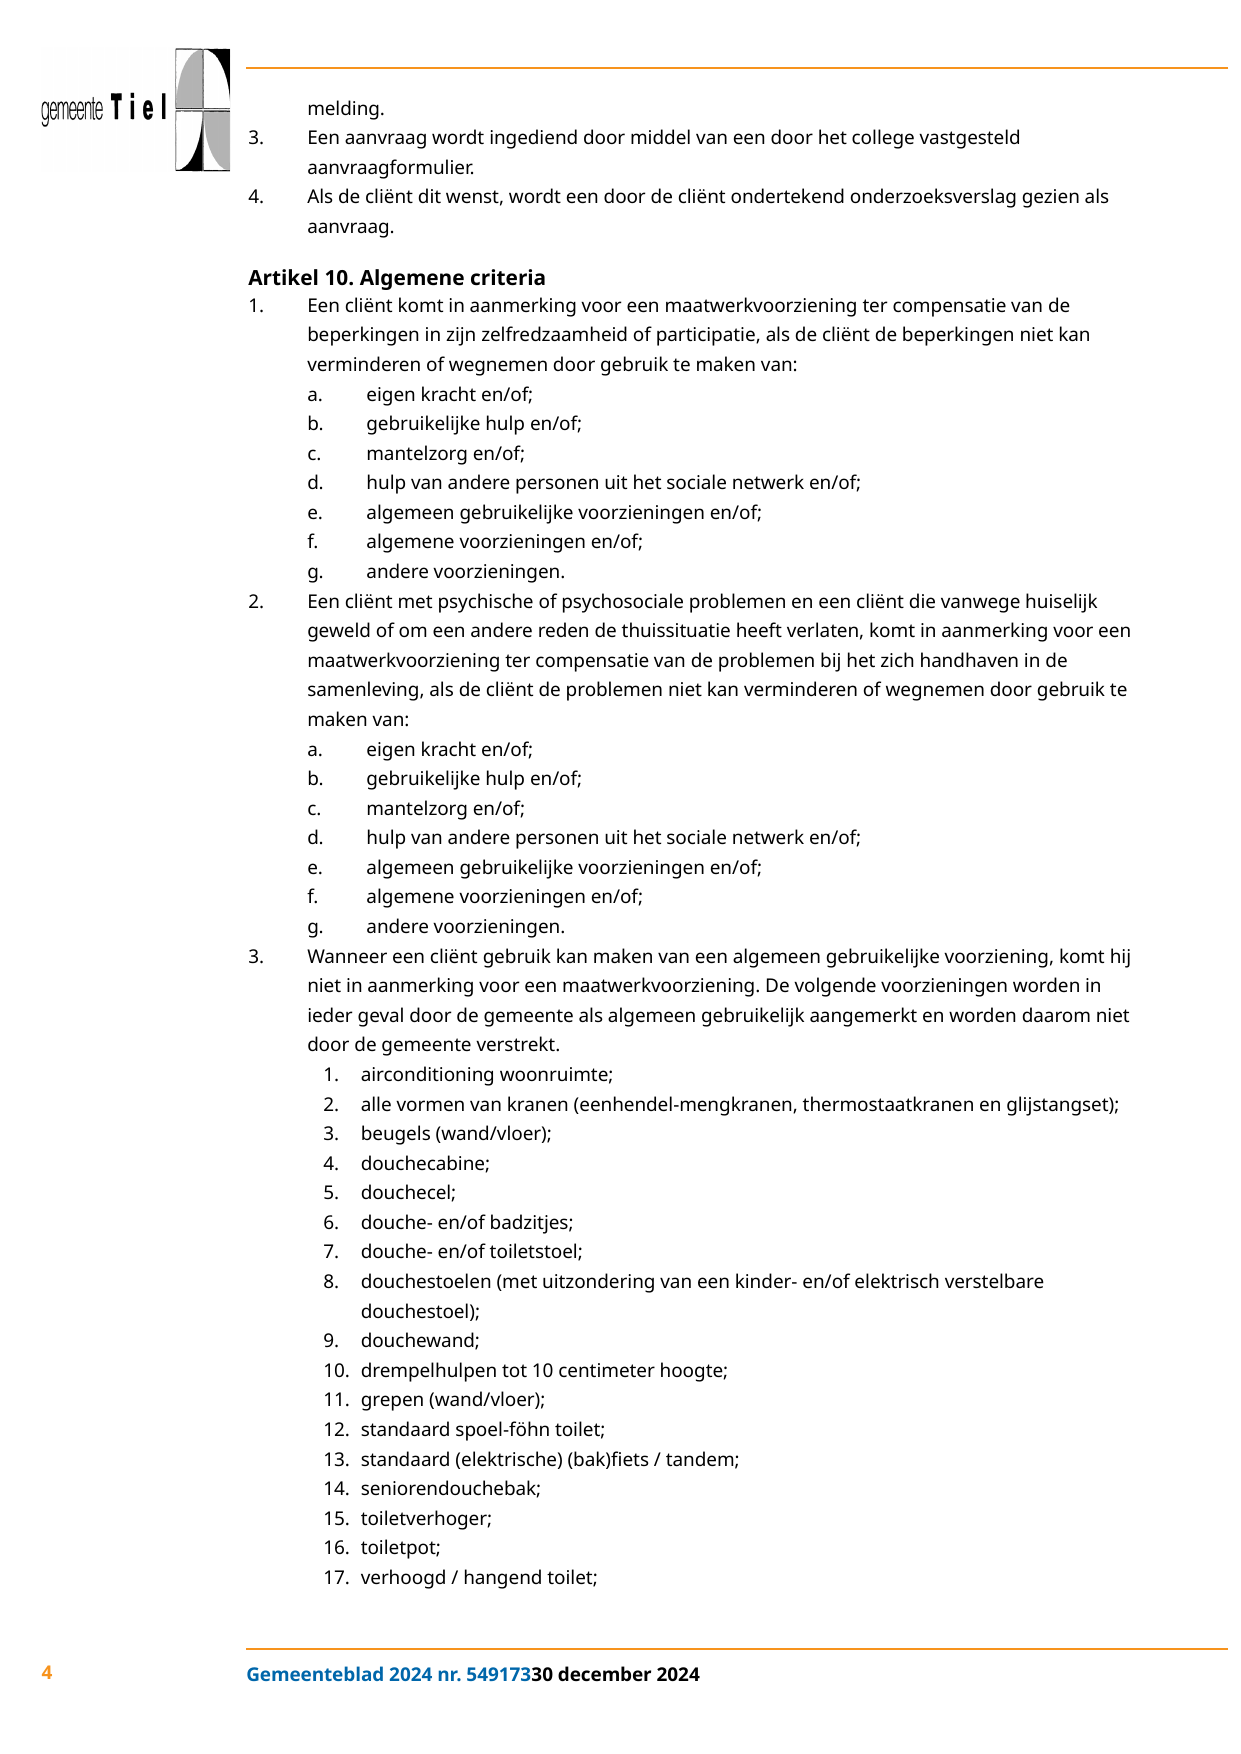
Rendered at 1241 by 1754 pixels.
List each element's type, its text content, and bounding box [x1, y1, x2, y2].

list eigen kracht en/of; [307, 736, 1152, 761]
list Een cliënt komt in aanmerking voor een maatwerkvoorziening ter compensatie van de beperkingen in zijn zelfredzaamheid of participatie, als de cliënt de beperkingen niet kan verminderen of wegnemen door gebruik te maken van: [248, 292, 1152, 377]
list mantelzorg en/of; [307, 795, 1152, 821]
list seniorendouchebak; [323, 1475, 1152, 1501]
list airconditioning woonruimte; [323, 1061, 1152, 1087]
list andere voorzieningen. [307, 913, 1152, 939]
list douche- en/of toiletstoel; [323, 1239, 1152, 1264]
list beugels (wand/vloer); [323, 1120, 1152, 1146]
list alle vormen van kranen (eenhendel-mengkranen, thermostaatkranen en glijstangset); [323, 1091, 1152, 1116]
list drempelhulpen tot 10 centimeter hoogte; [323, 1357, 1152, 1383]
list Een cliënt met psychische of psychosociale problemen en een cliënt die vanwege huiselijk geweld of om een andere reden de thuissituatie heeft verlaten, komt in aanmerking voor een maatwerkvoorziening ter compensatie van de problemen bij het zich handhaven in de samenleving, als de cliënt de problemen niet kan verminderen of wegnemen door gebruik te maken van: [248, 588, 1152, 732]
list gebruikelijke hulp en/of; [307, 765, 1152, 791]
list melding. [248, 95, 1152, 121]
list douche- en/of badzitjes; [323, 1209, 1152, 1235]
list toiletverhoger; [323, 1505, 1152, 1531]
list douchecabine; [323, 1150, 1152, 1176]
list andere voorzieningen. [307, 558, 1152, 584]
list toiletpot; [323, 1534, 1152, 1560]
list douchestoelen (met uitzondering van een kinder- en/of elektrisch verstelbare douchestoel); [323, 1268, 1152, 1323]
list Als de cliënt dit wenst, wordt een door de cliënt ondertekend onderzoeksverslag gezien als aanvraag. [248, 183, 1152, 239]
list eigen kracht en/of; [307, 381, 1152, 406]
picture [41, 47, 231, 172]
list algemene voorzieningen en/of; [307, 529, 1152, 554]
text Artikel 10. Algemene criteria [248, 263, 1152, 292]
list grepen (wand/vloer); [323, 1387, 1152, 1412]
list douchecel; [323, 1179, 1152, 1205]
list douchewand; [323, 1327, 1152, 1353]
list verhoogd / hangend toilet; [323, 1564, 1152, 1590]
list algemeen gebruikelijke voorzieningen en/of; [307, 499, 1152, 525]
list algemeen gebruikelijke voorzieningen en/of; [307, 854, 1152, 880]
list mantelzorg en/of; [307, 440, 1152, 466]
list hulp van andere personen uit het sociale netwerk en/of; [307, 469, 1152, 495]
list standaard spoel-föhn toilet; [323, 1416, 1152, 1442]
list hulp van andere personen uit het sociale netwerk en/of; [307, 824, 1152, 850]
list Wanneer een cliënt gebruik kan maken van een algemeen gebruikelijke voorziening, komt hij niet in aanmerking voor een maatwerkvoorziening. De volgende voorzieningen worden in ieder geval door de gemeente als algemeen gebruikelijk aangemerkt en worden daarom niet door de gemeente verstrekt. [248, 943, 1152, 1057]
list algemene voorzieningen en/of; [307, 884, 1152, 909]
list Een aanvraag wordt ingediend door middel van een door het college vastgesteld aanvraagformulier. [248, 124, 1152, 180]
list standaard (elektrische) (bak)fiets / tandem; [323, 1446, 1152, 1471]
list gebruikelijke hulp en/of; [307, 410, 1152, 436]
